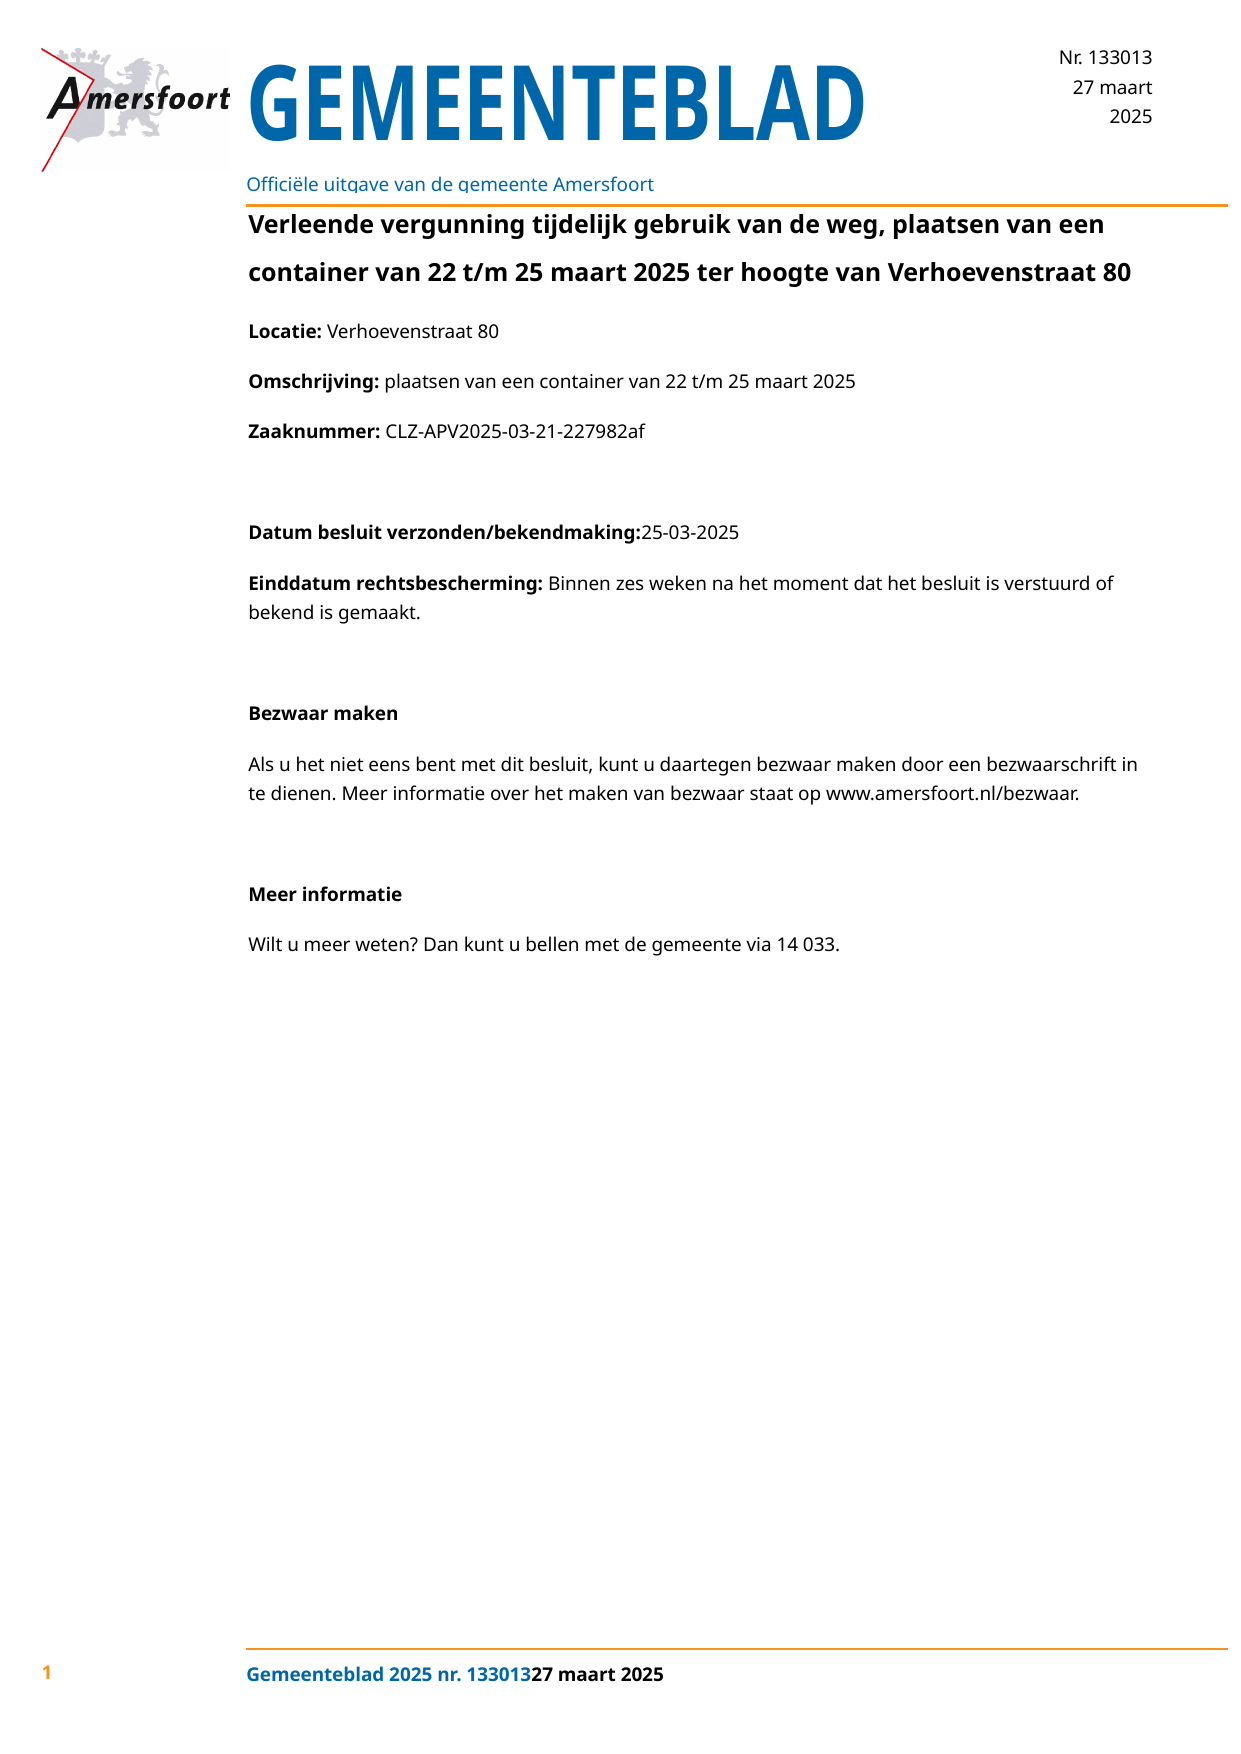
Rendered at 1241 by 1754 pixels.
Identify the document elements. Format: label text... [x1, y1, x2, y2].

text Als u het niet eens bent met dit besluit, kunt u daartegen bezwaar maken door een bezwaarschrift in te dienen. Meer informatie over het maken van bezwaar staat op www.amersfoort.nl/bezwaar. [248, 751, 1152, 806]
text Locatie: Verhoevenstraat 80 [248, 318, 1152, 344]
text Wilt u meer weten? Dan kunt u bellen met de gemeente via 14 033. [248, 932, 1152, 957]
text Meer informatie [248, 881, 1152, 907]
text Einddatum rechtsbescherming: Binnen zes weken na het moment dat het besluit is verstuurd of bekend is gemaakt. [248, 570, 1152, 625]
text Bezwaar maken [248, 700, 1152, 726]
text Datum besluit verzonden/bekendmaking:25-03-2025 [248, 519, 1152, 545]
text Verleende vergunning tijdelijk gebruik van de weg, plaatsen van een container van 22 t/m 25 maart 2025 ter hoogte van Verhoevenstraat 80 [248, 207, 1152, 288]
picture [41, 47, 231, 172]
text Omschrijving: plaatsen van een container van 22 t/m 25 maart 2025 [248, 368, 1152, 394]
text Zaaknummer: CLZ-APV2025-03-21-227982af [248, 419, 1152, 444]
